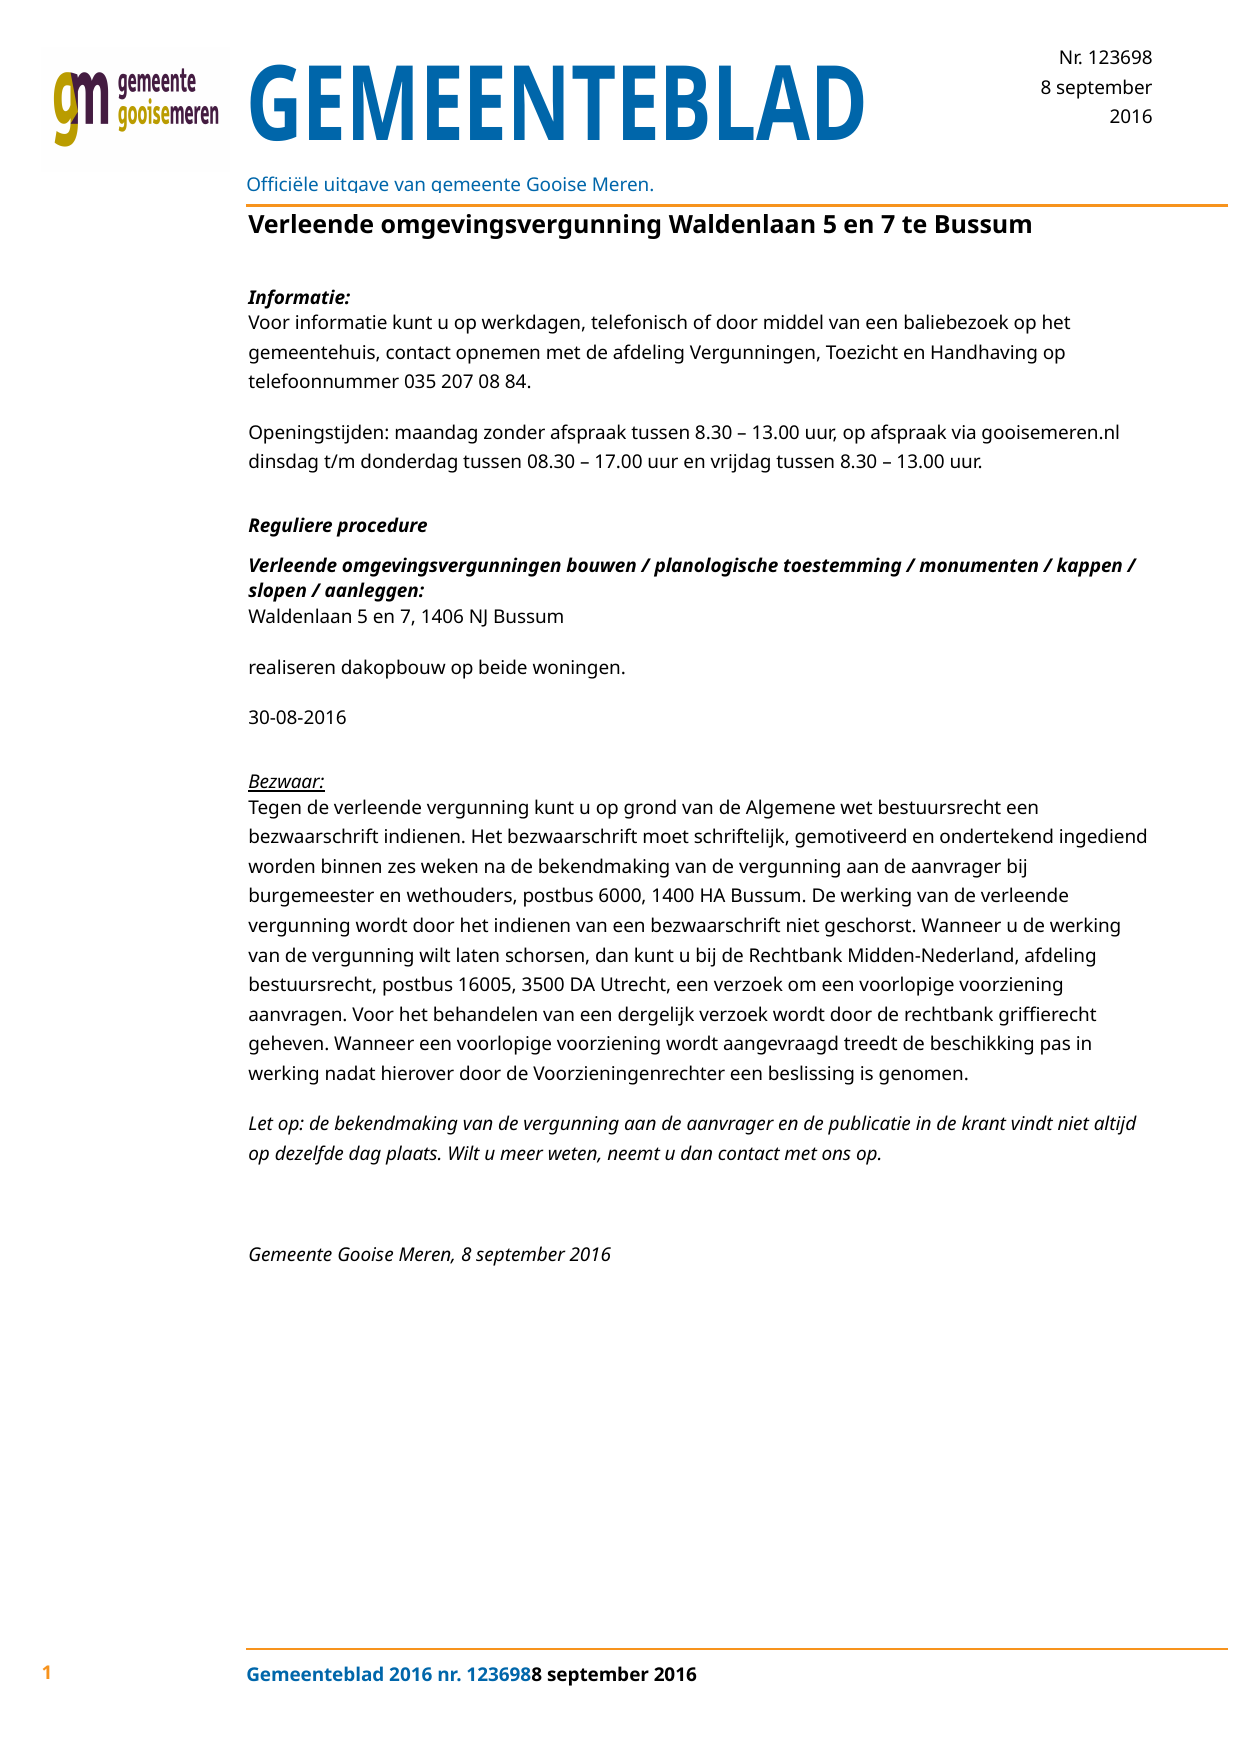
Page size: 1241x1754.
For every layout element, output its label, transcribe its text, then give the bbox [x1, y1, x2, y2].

text realiseren dakopbouw op beide woningen. [248, 654, 1152, 679]
picture [41, 47, 231, 172]
text Bezwaar: [248, 768, 1152, 794]
text Gemeente Gooise Meren, 8 september 2016 [248, 1241, 1152, 1267]
text Voor informatie kunt u op werkdagen, telefonisch of door middel van een baliebezoek op het gemeentehuis, contact opnemen met de afdeling Vergunningen, Toezicht en Handhaving op telefoonnummer 035 207 08 84. [248, 309, 1152, 394]
text 30-08-2016 [248, 704, 1152, 730]
text Waldenlaan 5 en 7, 1406 NJ Bussum [248, 603, 1152, 629]
text Let op: de bekendmaking van de vergunning aan de aanvrager en de publicatie in de krant vindt niet altijd op dezelfde dag plaats. Wilt u meer weten, neemt u dan contact met ons op. [248, 1111, 1152, 1166]
text Reguliere procedure [248, 513, 1152, 538]
text Informatie: [248, 284, 1152, 309]
text Openingstijden: maandag zonder afspraak tussen 8.30 – 13.00 uur, op afspraak via gooisemeren.nl dinsdag t/m donderdag tussen 08.30 – 17.00 uur en vrijdag tussen 8.30 – 13.00 uur. [248, 419, 1152, 474]
text Verleende omgevingsvergunning Waldenlaan 5 en 7 te Bussum [248, 207, 1152, 241]
text Verleende omgevingsvergunningen bouwen / planologische toestemming / monumenten / kappen / slopen / aanleggen: [248, 552, 1152, 603]
text Tegen de verleende vergunning kunt u op grond van de Algemene wet bestuursrecht een bezwaarschrift indienen. Het bezwaarschrift moet schriftelijk, gemotiveerd en ondertekend ingediend worden binnen zes weken na de bekendmaking van de vergunning aan de aanvrager bij burgemeester en wethouders, postbus 6000, 1400 HA Bussum. De werking van de verleende vergunning wordt door het indienen van een bezwaarschrift niet geschorst. Wanneer u de werking van de vergunning wilt laten schorsen, dan kunt u bij de Rechtbank Midden-Nederland, afdeling bestuursrecht, postbus 16005, 3500 DA Utrecht, een verzoek om een voorlopige voorziening aanvragen. Voor het behandelen van een dergelijk verzoek wordt door de rechtbank griffierecht geheven. Wanneer een voorlopige voorziening wordt aangevraagd treedt de beschikking pas in werking nadat hierover door de Voorzieningenrechter een beslissing is genomen. [248, 794, 1152, 1086]
